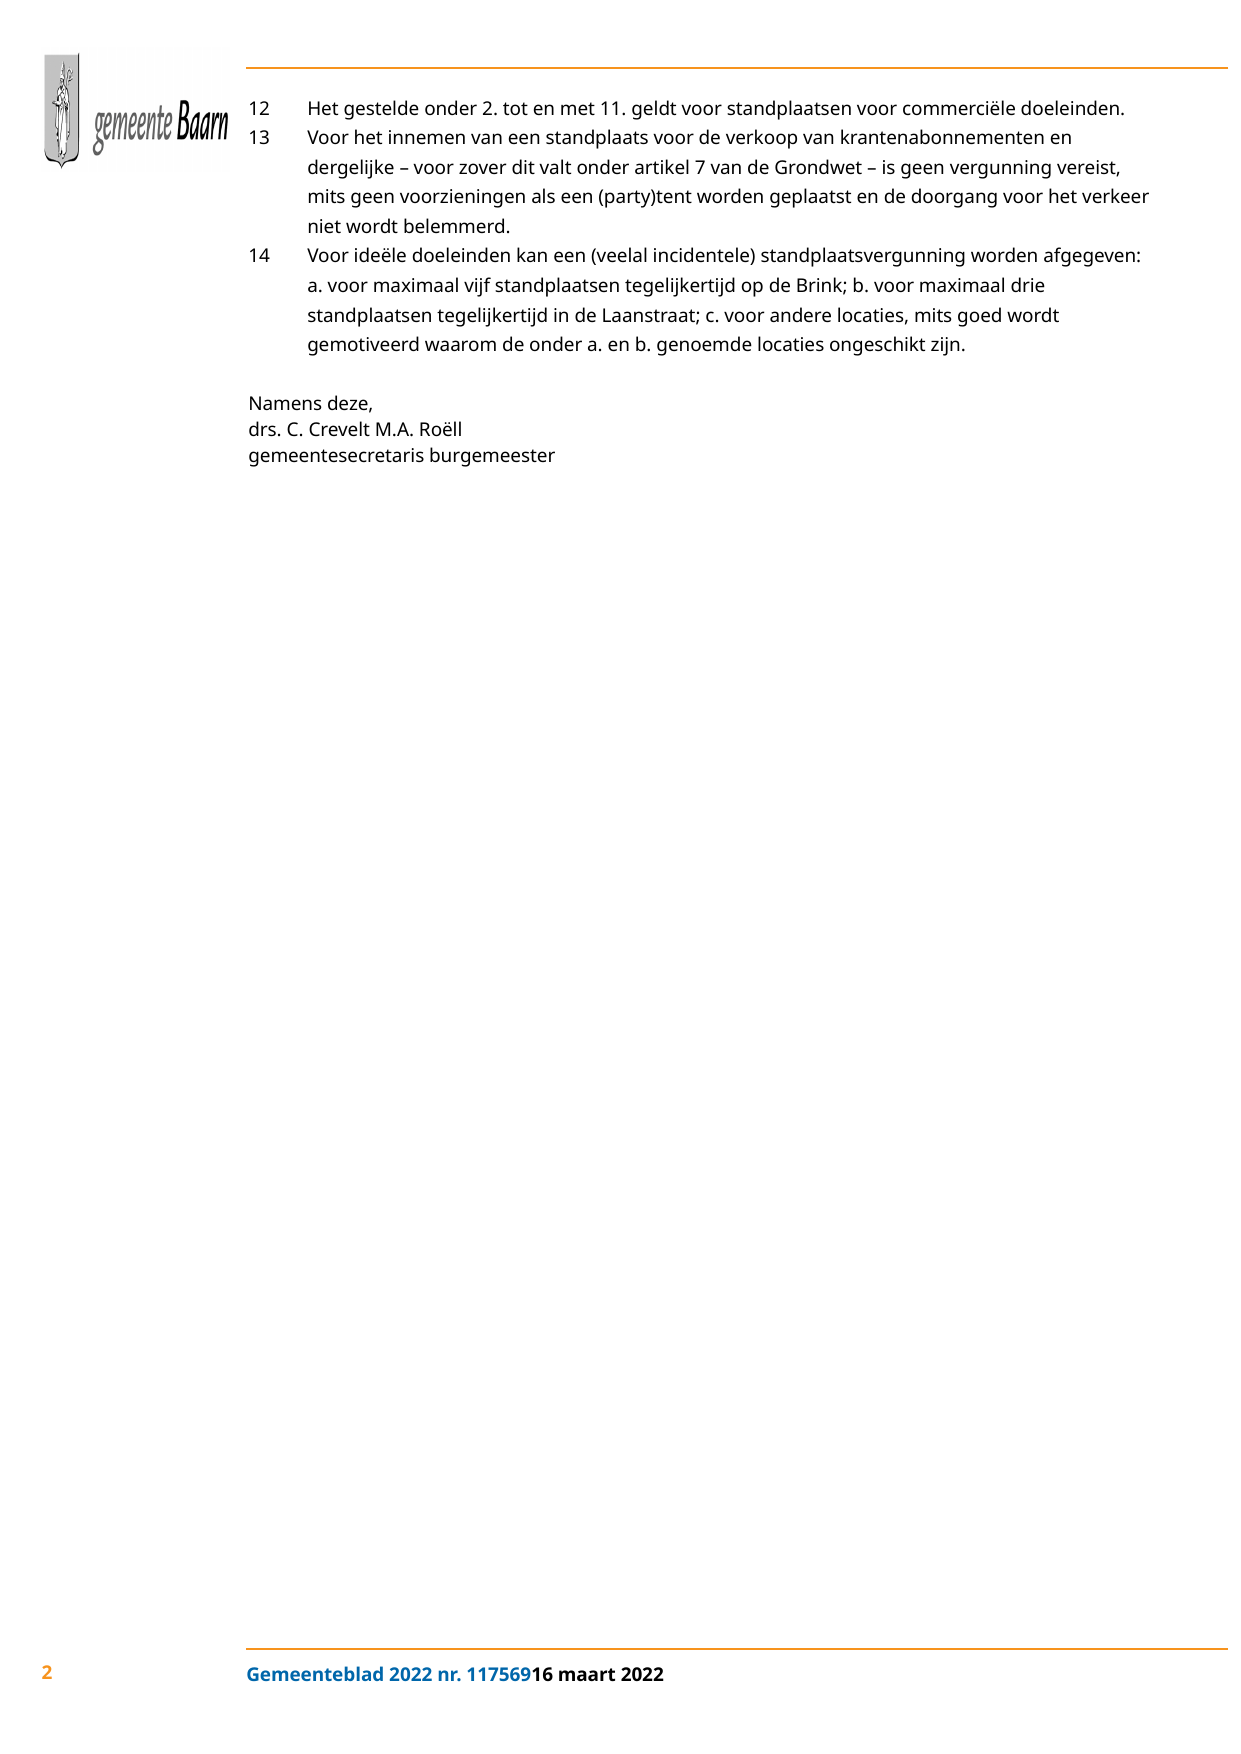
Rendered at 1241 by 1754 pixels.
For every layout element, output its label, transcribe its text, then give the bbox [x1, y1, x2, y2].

list Voor het innemen van een standplaats voor de verkoop van krantenabonnementen en dergelijke – voor zover dit valt onder artikel 7 van de Grondwet – is geen vergunning vereist, mits geen voorzieningen als een (party)tent worden geplaatst en de doorgang voor het verkeer niet wordt belemmerd. [248, 124, 1152, 239]
text Namens deze, [248, 391, 1152, 416]
picture [41, 47, 231, 172]
list Voor ideële doeleinden kan een (veelal incidentele) standplaatsvergunning worden afgegeven: a. voor maximaal vijf standplaatsen tegelijkertijd op de Brink; b. voor maximaal drie standplaatsen tegelijkertijd in de Laanstraat; c. voor andere locaties, mits goed wordt gemotiveerd waarom de onder a. en b. genoemde locaties ongeschikt zijn. [248, 243, 1152, 357]
text gemeentesecretaris burgemeester [248, 442, 1152, 468]
text drs. C. Crevelt M.A. Roëll [248, 416, 1152, 442]
list Het gestelde onder 2. tot en met 11. geldt voor standplaatsen voor commerciële doeleinden. [248, 95, 1152, 121]
